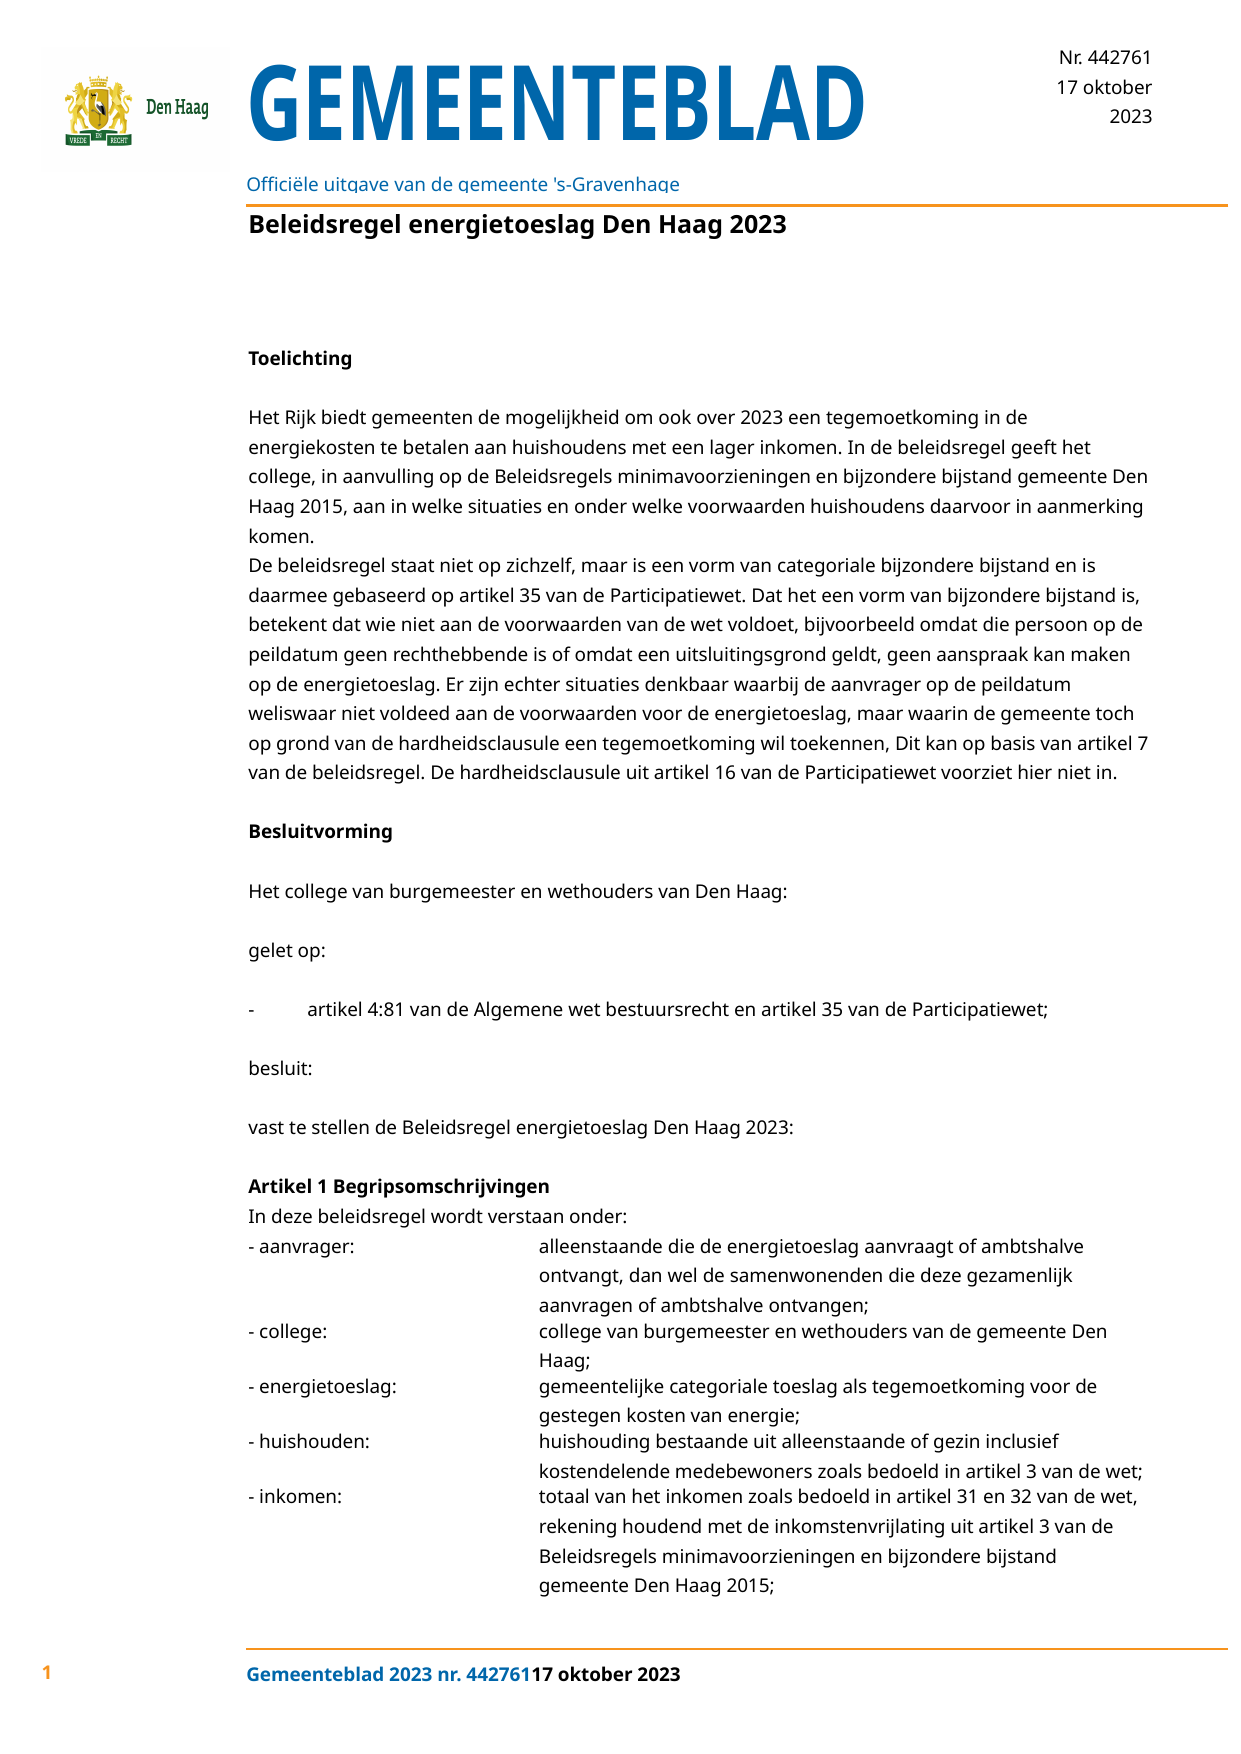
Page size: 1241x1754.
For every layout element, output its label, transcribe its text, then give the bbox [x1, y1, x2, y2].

text Toelichting [248, 345, 1152, 371]
table_cell college van burgemeester en wethouders van de gemeente Den Haag; [539, 1318, 1152, 1373]
text Besluitvorming [248, 819, 1152, 844]
table_cell - energietoeslag: [248, 1373, 539, 1428]
text De beleidsregel staat niet op zichzelf, maar is een vorm van categoriale bijzondere bijstand en is daarmee gebaseerd op artikel 35 van de Participatiewet. Dat het een vorm van bijzondere bijstand is, betekent dat wie niet aan de voorwaarden van de wet voldoet, bijvoorbeeld omdat die persoon op de peildatum geen rechthebbende is of omdat een uitsluitingsgrond geldt, geen aanspraak kan maken op de energietoeslag. Er zijn echter situaties denkbaar waarbij de aanvrager op de peildatum weliswaar niet voldeed aan de voorwaarden voor de energietoeslag, maar waarin de gemeente toch op grond van de hardheidsclausule een tegemoetkoming wil toekennen, Dit kan op basis van artikel 7 van de beleidsregel. De hardheidsclausule uit artikel 16 van de Participatiewet voorziet hier niet in. [248, 552, 1152, 785]
table_cell - inkomen: [248, 1484, 539, 1598]
table_cell huishouding bestaande uit alleenstaande of gezin inclusief kostendelende medebewoners zoals bedoeld in artikel 3 van de wet; [539, 1429, 1152, 1484]
table_cell totaal van het inkomen zoals bedoeld in artikel 31 en 32 van de wet, rekening houdend met de inkomstenvrijlating uit artikel 3 van de Beleidsregels minimavoorzieningen en bijzondere bijstand gemeente Den Haag 2015; [539, 1484, 1152, 1598]
text besluit: [248, 1055, 1152, 1081]
text Het college van burgemeester en wethouders van Den Haag: [248, 878, 1152, 903]
text Het Rijk biedt gemeenten de mogelijkheid om ook over 2023 een tegemoetkoming in de energiekosten te betalen aan huishoudens met een lager inkomen. In de beleidsregel geeft het college, in aanvulling op de Beleidsregels minimavoorzieningen en bijzondere bijstand gemeente Den Haag 2015, aan in welke situaties en onder welke voorwaarden huishoudens daarvoor in aanmerking komen. [248, 404, 1152, 548]
picture [41, 47, 231, 172]
text Artikel 1 Begripsomschrijvingen [248, 1174, 1152, 1199]
list artikel 4:81 van de Algemene wet bestuursrecht en artikel 35 van de Participatiewet; [248, 996, 1152, 1022]
table_cell gemeentelijke categoriale toeslag als tegemoetkoming voor de gestegen kosten van energie; [539, 1373, 1152, 1428]
table_cell - college: [248, 1318, 539, 1373]
table_header alleenstaande die de energietoeslag aanvraagt of ambtshalve ontvangt, dan wel de samenwonenden die deze gezamenlijk aanvragen of ambtshalve ontvangen; [539, 1233, 1152, 1318]
table_cell - huishouden: [248, 1429, 539, 1484]
table_header - aanvrager: [248, 1233, 539, 1318]
text gelet op: [248, 937, 1152, 963]
text vast te stellen de Beleidsregel energietoeslag Den Haag 2023: [248, 1114, 1152, 1140]
text Beleidsregel energietoeslag Den Haag 2023 [248, 207, 1152, 241]
text In deze beleidsregel wordt verstaan onder: [248, 1203, 1152, 1229]
